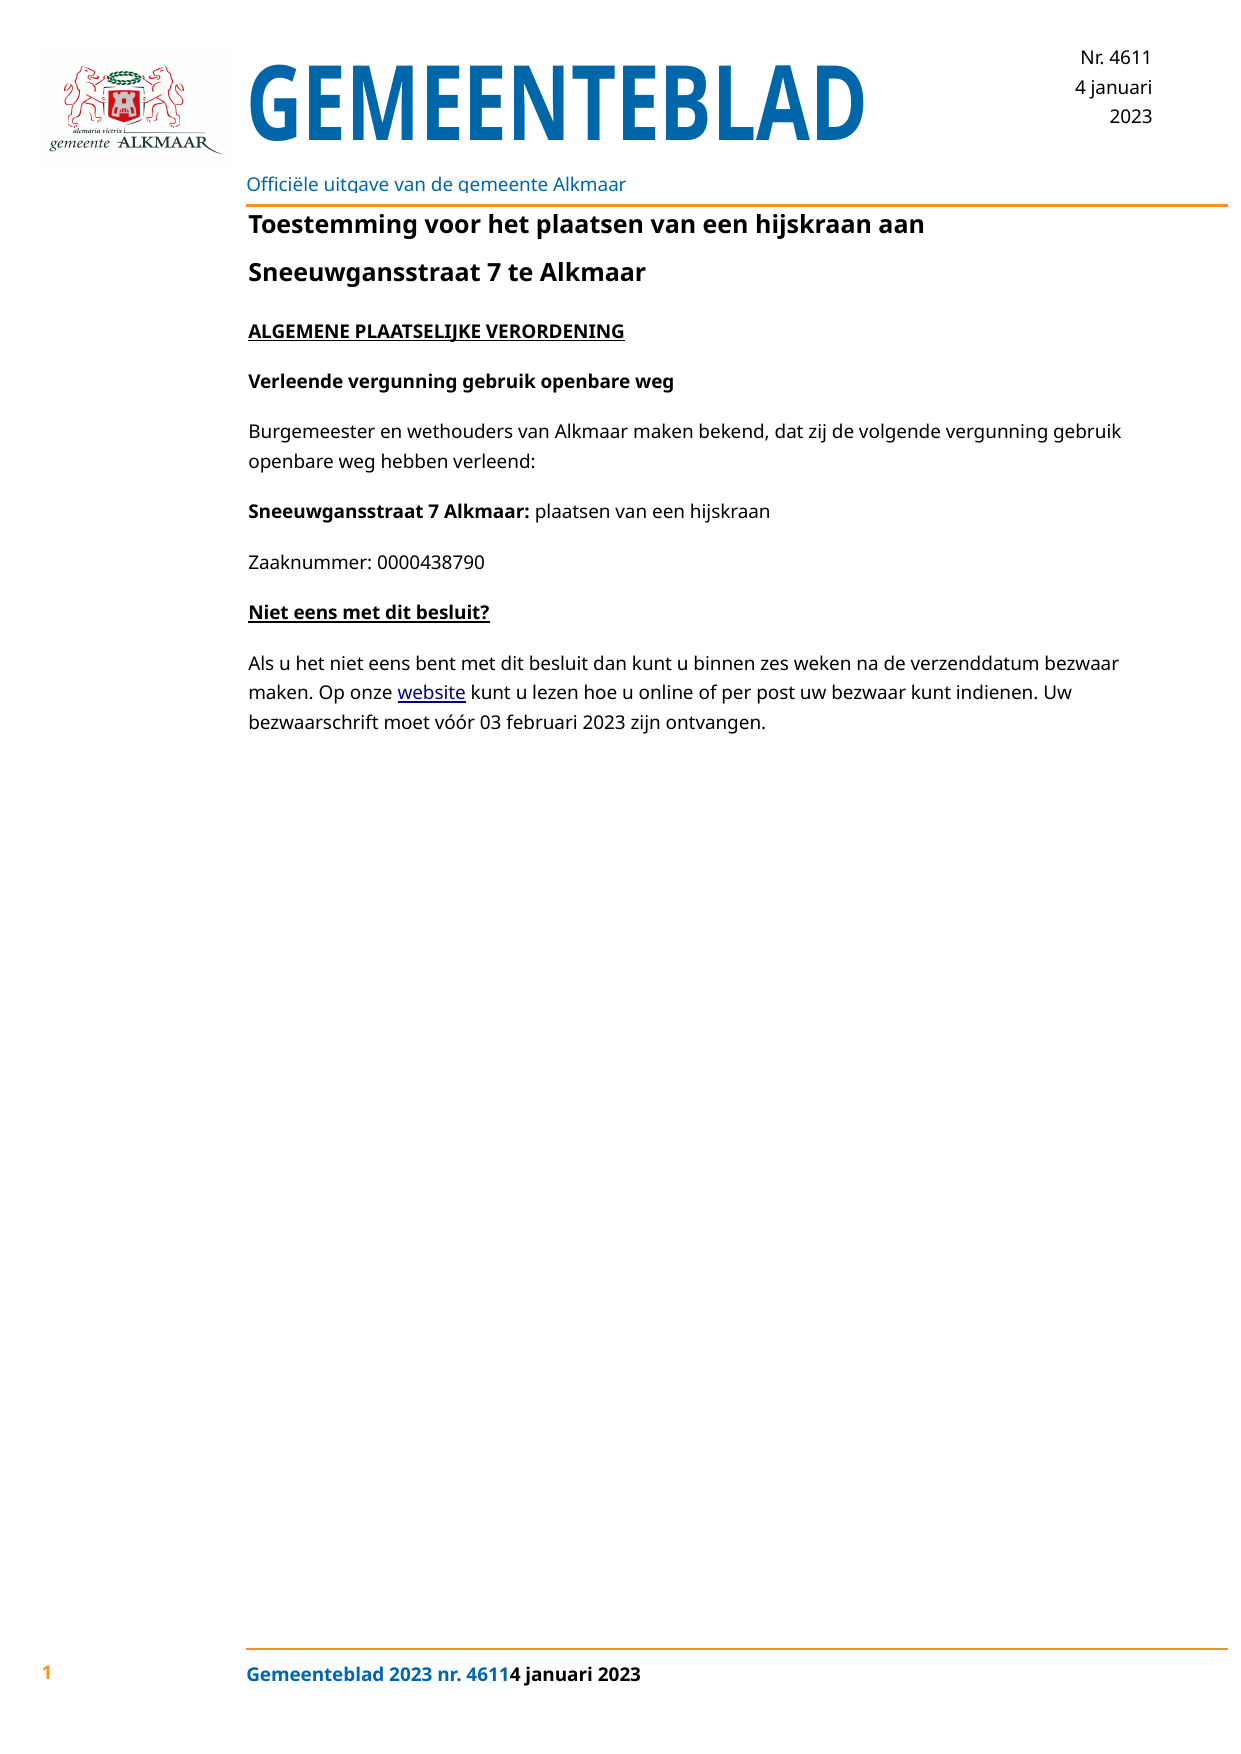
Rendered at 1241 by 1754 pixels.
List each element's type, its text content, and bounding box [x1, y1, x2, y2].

text Sneeuwgansstraat 7 Alkmaar: plaatsen van een hijskraan [248, 499, 1152, 524]
text Verleende vergunning gebruik openbare weg [248, 368, 1152, 394]
text Burgemeester en wethouders van Alkmaar maken bekend, dat zij de volgende vergunning gebruik openbare weg hebben verleend: [248, 419, 1152, 474]
text Toestemming voor het plaatsen van een hijskraan aan Sneeuwgansstraat 7 te Alkmaar [248, 207, 1152, 288]
text Als u het niet eens bent met dit besluit dan kunt u binnen zes weken na de verzenddatum bezwaar maken. Op onze website kunt u lezen hoe u online of per post uw bezwaar kunt indienen. Uw bezwaarschrift moet vóór 03 februari 2023 zijn ontvangen. [248, 650, 1152, 735]
text Zaaknummer: 0000438790 [248, 549, 1152, 575]
text ALGEMENE PLAATSELIJKE VERORDENING [248, 318, 1152, 344]
picture [41, 47, 231, 172]
text Niet eens met dit besluit? [248, 599, 1152, 625]
